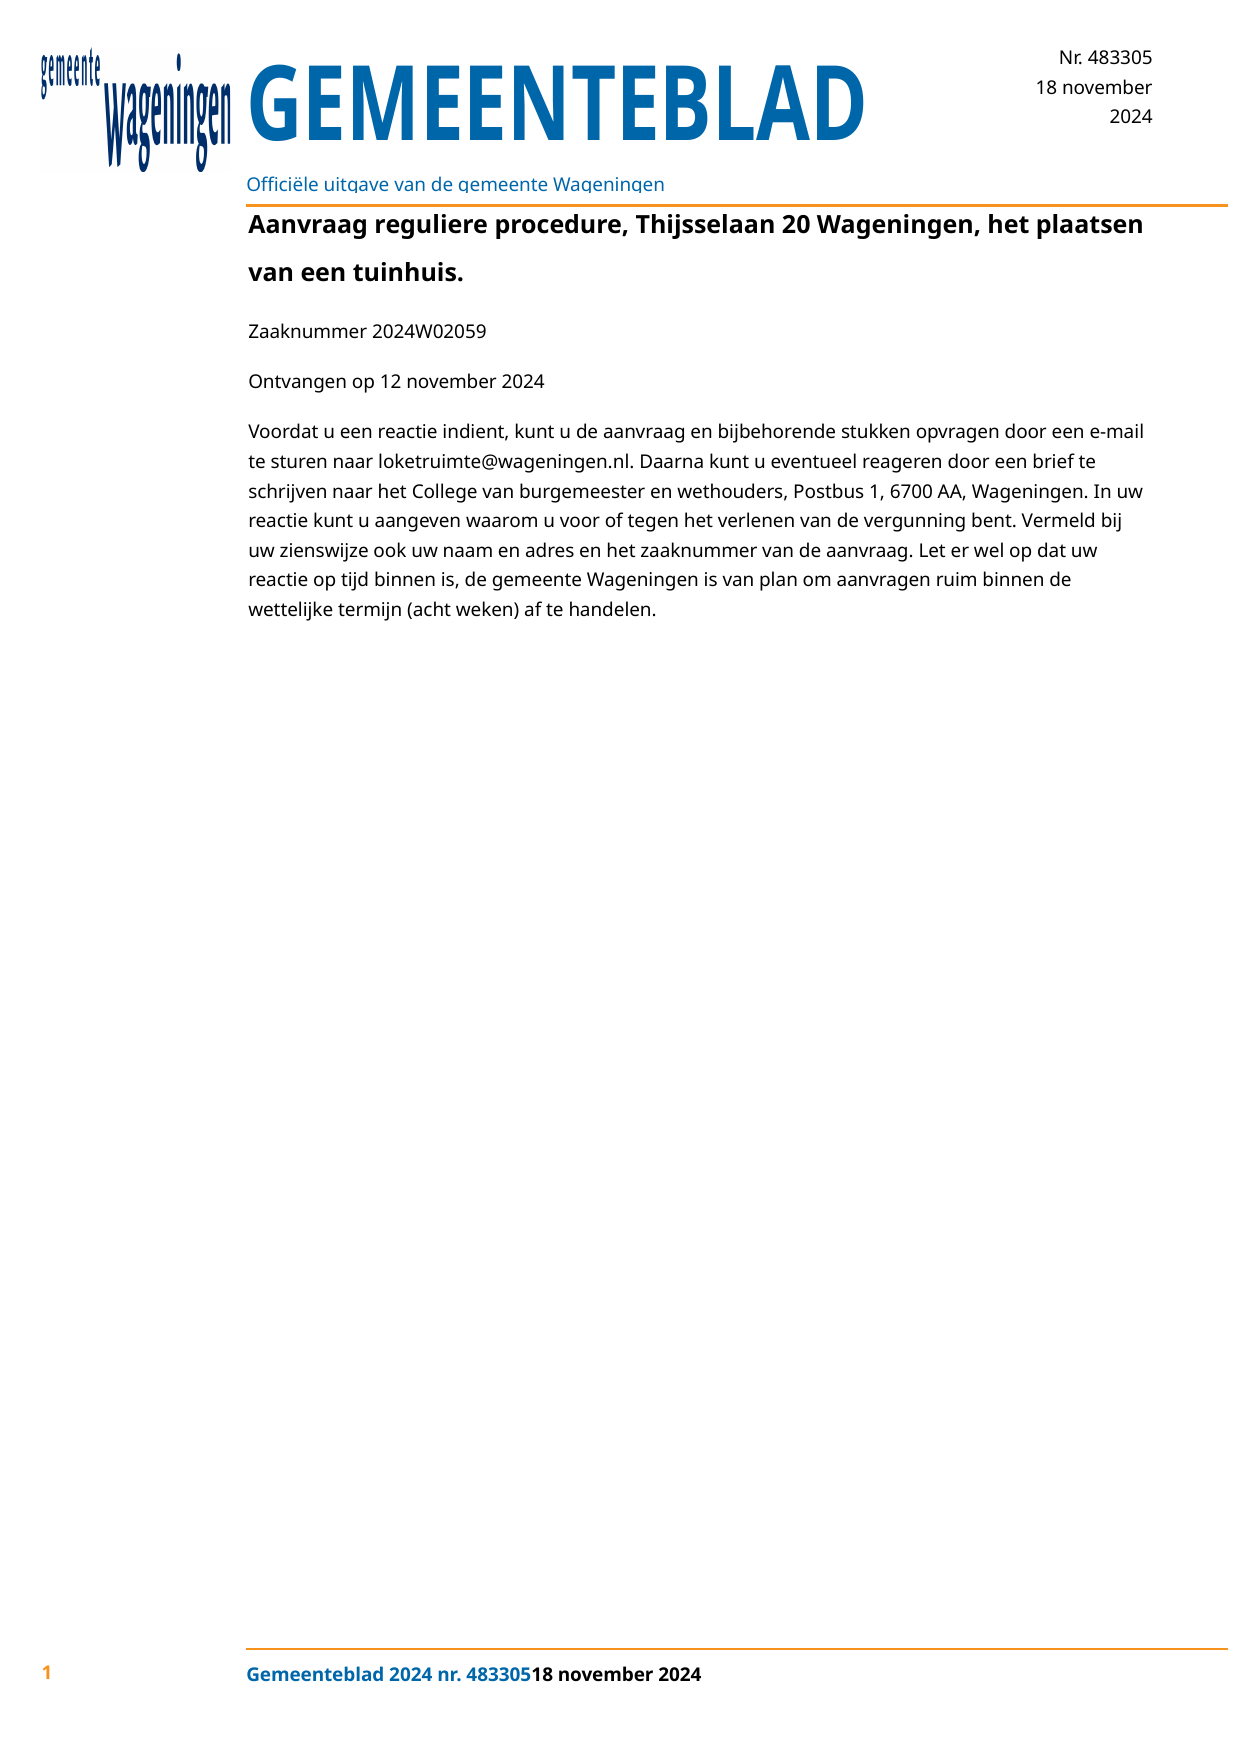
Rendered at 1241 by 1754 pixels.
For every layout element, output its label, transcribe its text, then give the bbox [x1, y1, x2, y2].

picture [41, 47, 231, 172]
text Aanvraag reguliere procedure, Thijsselaan 20 Wageningen, het plaatsen van een tuinhuis. [248, 207, 1152, 288]
text Zaaknummer 2024W02059 [248, 318, 1152, 344]
text Voordat u een reactie indient, kunt u de aanvraag en bijbehorende stukken opvragen door een e-mail te sturen naar loketruimte@wageningen.nl. Daarna kunt u eventueel reageren door een brief te schrijven naar het College van burgemeester en wethouders, Postbus 1, 6700 AA, Wageningen. In uw reactie kunt u aangeven waarom u voor of tegen het verlenen van de vergunning bent. Vermeld bij uw zienswijze ook uw naam en adres en het zaaknummer van de aanvraag. Let er wel op dat uw reactie op tijd binnen is, de gemeente Wageningen is van plan om aanvragen ruim binnen de wettelijke termijn (acht weken) af te handelen. [248, 419, 1152, 622]
text Ontvangen op 12 november 2024 [248, 368, 1152, 394]
